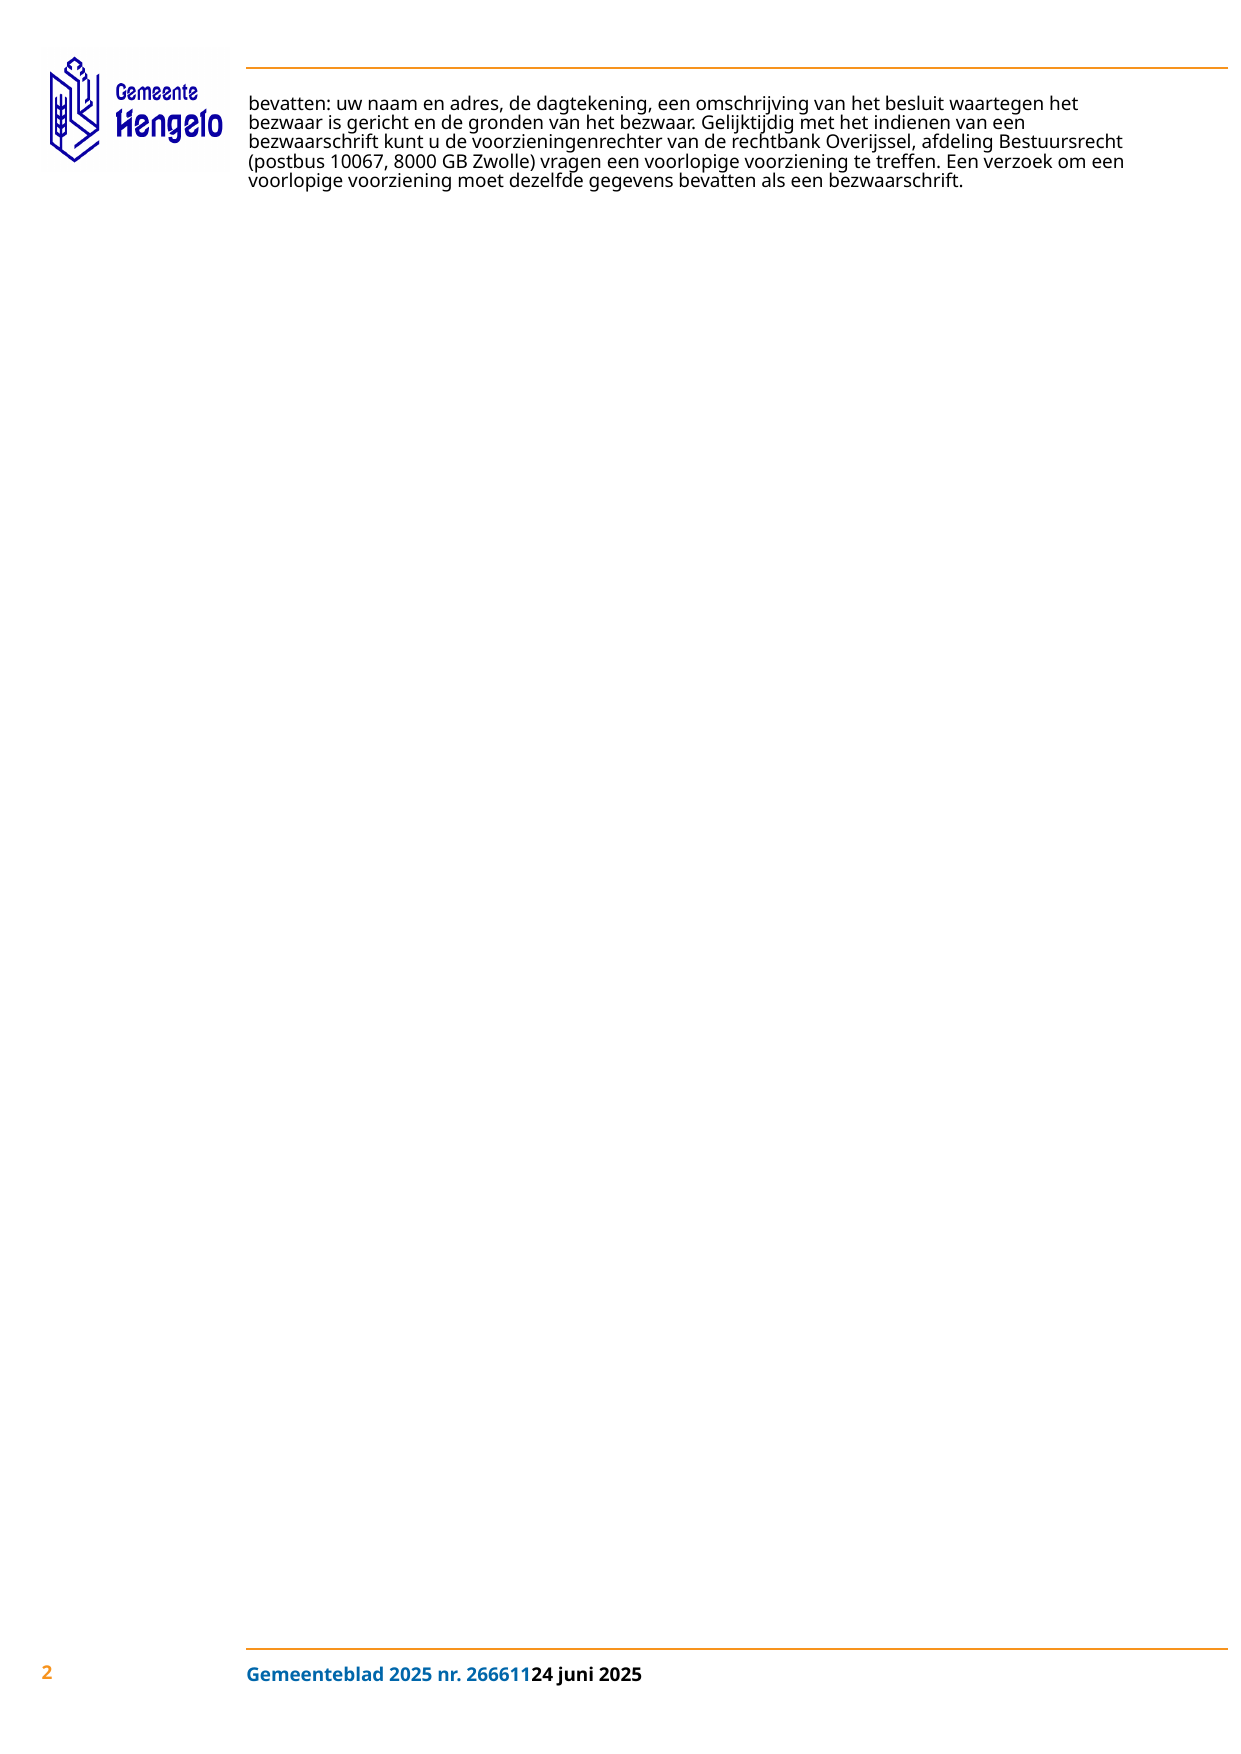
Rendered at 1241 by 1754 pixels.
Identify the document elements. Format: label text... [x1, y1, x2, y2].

text bevatten: uw naam en adres, de dagtekening, een omschrijving van het besluit waartegen het bezwaar is gericht en de gronden van het bezwaar. Gelijktijdig met het indienen van een bezwaarschrift kunt u de voorzieningenrechter van de rechtbank Overijssel, afdeling Bestuursrecht (postbus 10067, 8000 GB Zwolle) vragen een voorlopige voorziening te treffen. Een verzoek om een voorlopige voorziening moet dezelfde gegevens bevatten als een bezwaarschrift. [248, 95, 1152, 191]
picture [41, 47, 231, 172]
